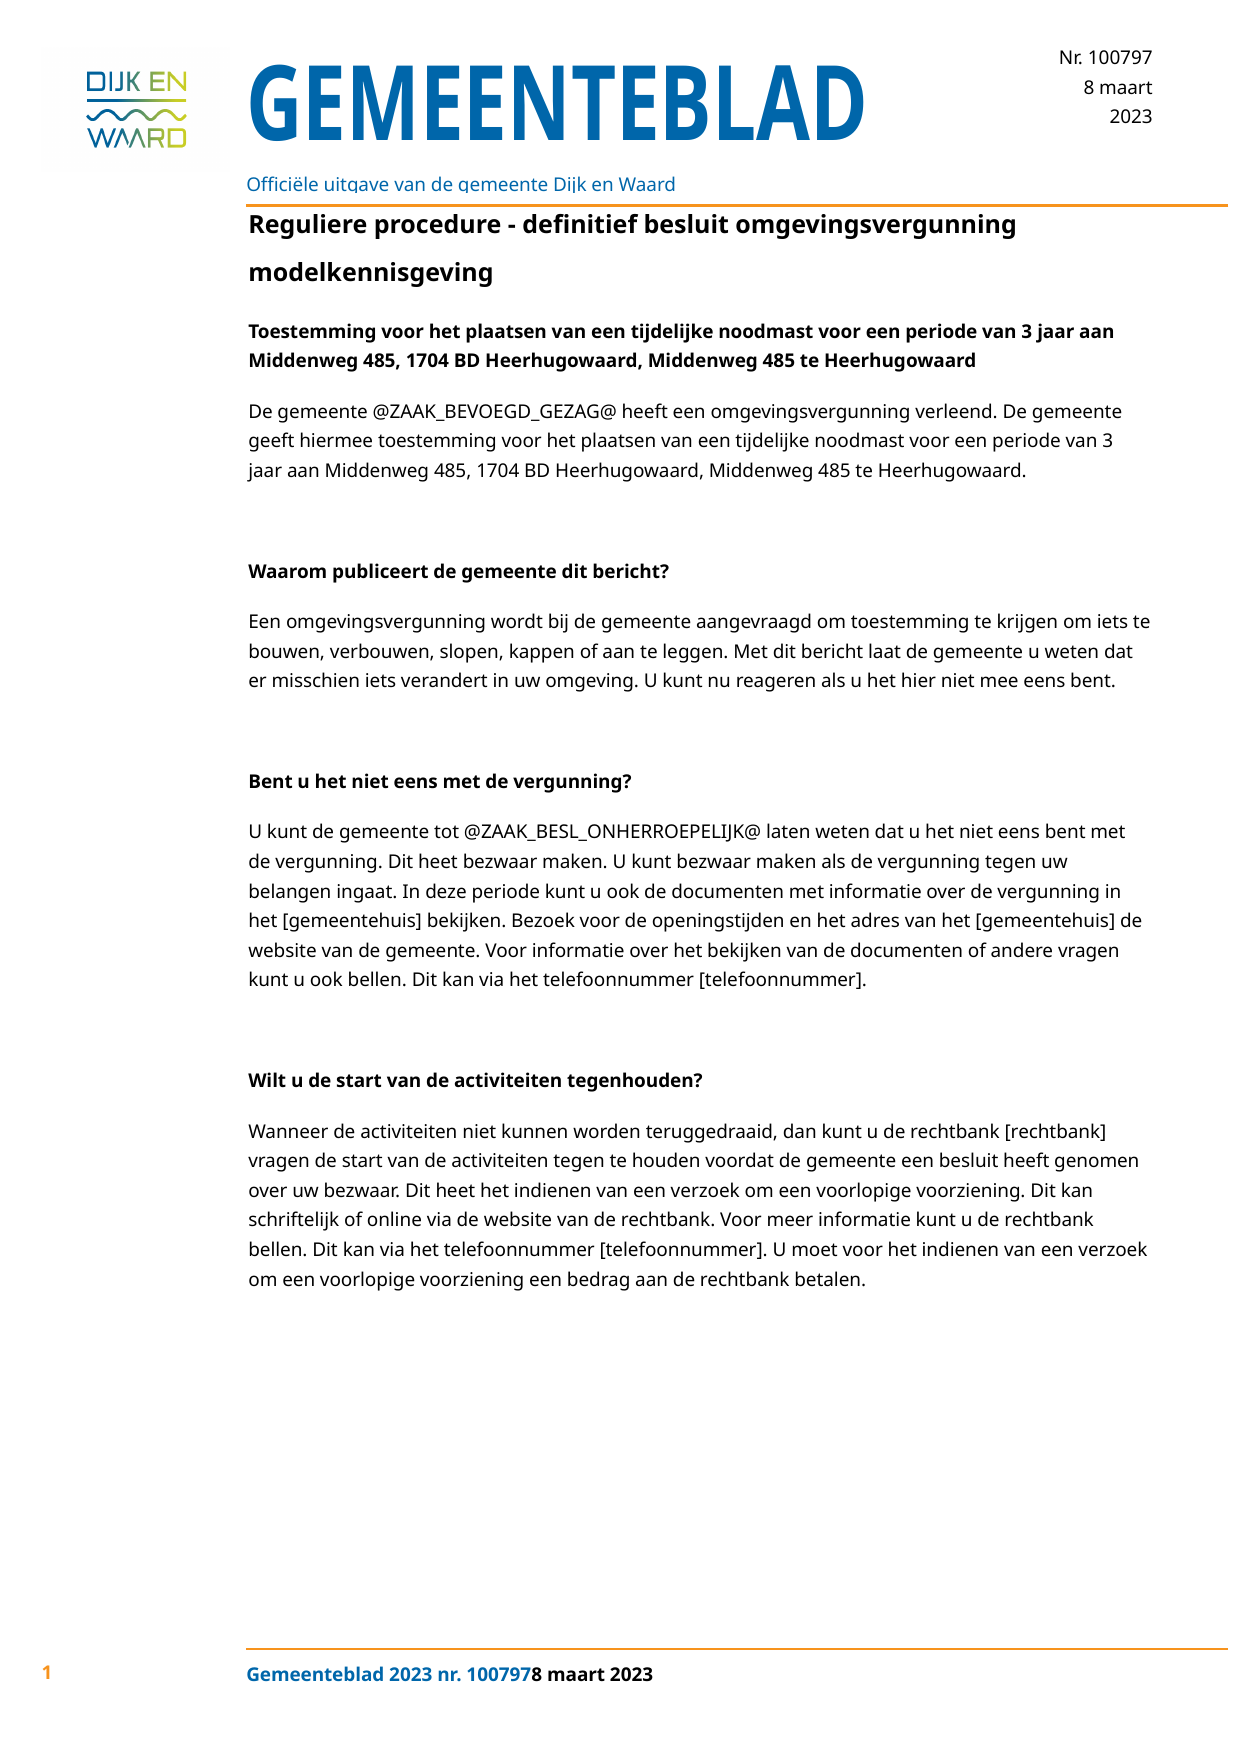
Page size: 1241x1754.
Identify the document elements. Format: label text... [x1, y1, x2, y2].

text U kunt de gemeente tot @ZAAK_BESL_ONHERROEPELIJK@ laten weten dat u het niet eens bent met de vergunning. Dit heet bezwaar maken. U kunt bezwaar maken als de vergunning tegen uw belangen ingaat. In deze periode kunt u ook de documenten met informatie over de vergunning in het [gemeentehuis] bekijken. Bezoek voor de openingstijden en het adres van het [gemeentehuis] de website van de gemeente. Voor informatie over het bekijken van de documenten of andere vragen kunt u ook bellen. Dit kan via het telefoonnummer [telefoonnummer]. [248, 819, 1152, 992]
text Reguliere procedure - definitief besluit omgevingsvergunning modelkennisgeving [248, 207, 1152, 288]
text Wilt u de start van de activiteiten tegenhouden? [248, 1067, 1152, 1093]
text Wanneer de activiteiten niet kunnen worden teruggedraaid, dan kunt u de rechtbank [rechtbank] vragen de start van de activiteiten tegen te houden voordat de gemeente een besluit heeft genomen over uw bezwaar. Dit heet het indienen van een verzoek om een voorlopige voorziening. Dit kan schriftelijk of online via de website van de rechtbank. Voor meer informatie kunt u de rechtbank bellen. Dit kan via het telefoonnummer [telefoonnummer]. U moet voor het indienen van een verzoek om een voorlopige voorziening een bedrag aan de rechtbank betalen. [248, 1118, 1152, 1292]
text Toestemming voor het plaatsen van een tijdelijke noodmast voor een periode van 3 jaar aan Middenweg 485, 1704 BD Heerhugowaard, Middenweg 485 te Heerhugowaard [248, 318, 1152, 373]
text De gemeente @ZAAK_BEVOEGD_GEZAG@ heeft een omgevingsvergunning verleend. De gemeente geeft hiermee toestemming voor het plaatsen van een tijdelijke noodmast voor een periode van 3 jaar aan Middenweg 485, 1704 BD Heerhugowaard, Middenweg 485 te Heerhugowaard. [248, 398, 1152, 483]
text Waarom publiceert de gemeente dit bericht? [248, 558, 1152, 584]
text Een omgevingsvergunning wordt bij de gemeente aangevraagd om toestemming te krijgen om iets te bouwen, verbouwen, slopen, kappen of aan te leggen. Met dit bericht laat de gemeente u weten dat er misschien iets verandert in uw omgeving. U kunt nu reageren als u het hier niet mee eens bent. [248, 608, 1152, 693]
text Bent u het niet eens met de vergunning? [248, 768, 1152, 794]
picture [41, 47, 231, 172]
